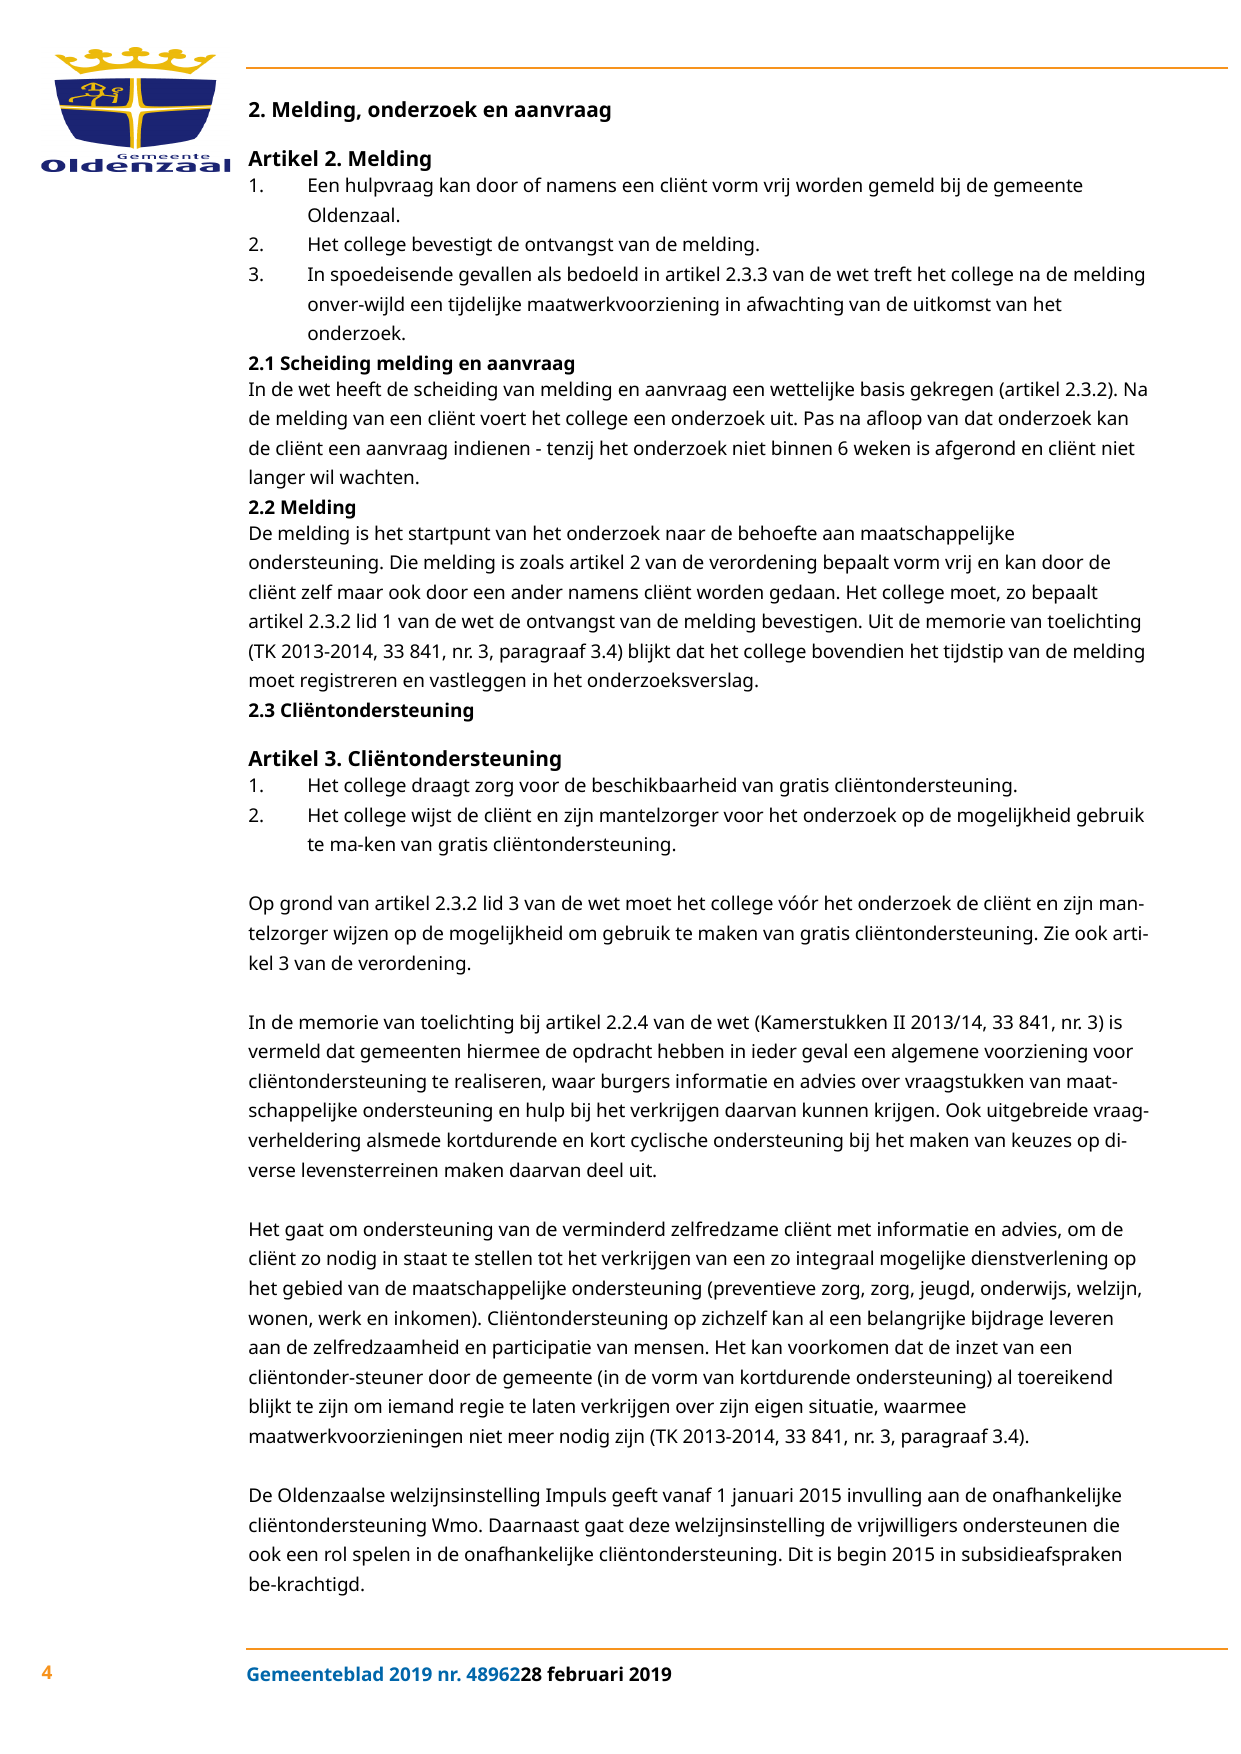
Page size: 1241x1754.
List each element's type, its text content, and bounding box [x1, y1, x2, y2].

text Artikel 2. Melding [248, 144, 1152, 172]
text Op grond van artikel 2.3.2 lid 3 van de wet moet het college vóór het onderzoek de cliënt en zijn man-telzorger wijzen op de mogelijkheid om gebruik te maken van gratis cliëntondersteuning. Zie ook arti-kel 3 van de verordening. [248, 891, 1152, 976]
text 2.1 Scheiding melding en aanvraag [248, 350, 1152, 376]
text 2. Melding, onderzoek en aanvraag [248, 95, 1152, 123]
list Een hulpvraag kan door of namens een cliënt vorm vrij worden gemeld bij de gemeente Oldenzaal. [248, 172, 1152, 228]
text 2.3 Cliëntondersteuning [248, 697, 1152, 723]
list Het college bevestigt de ontvangst van de melding. [248, 232, 1152, 257]
list Het college draagt zorg voor de beschikbaarheid van gratis cliëntondersteuning. [248, 772, 1152, 798]
text Het gaat om ondersteuning van de verminderd zelfredzame cliënt met informatie en advies, om de cliënt zo nodig in staat te stellen tot het verkrijgen van een zo integraal mogelijke dienstverlening op het gebied van de maatschappelijke ondersteuning (preventieve zorg, zorg, jeugd, onderwijs, welzijn, wonen, werk en inkomen). Cliëntondersteuning op zichzelf kan al een belangrijke bijdrage leveren aan de zelfredzaamheid en participatie van mensen. Het kan voorkomen dat de inzet van een cliëntonder-steuner door de gemeente (in de vorm van kortdurende ondersteuning) al toereikend blijkt te zijn om iemand regie te laten verkrijgen over zijn eigen situatie, waarmee maatwerkvoorzieningen niet meer nodig zijn (TK 2013-2014, 33 841, nr. 3, paragraaf 3.4). [248, 1216, 1152, 1449]
text In de memorie van toelichting bij artikel 2.2.4 van de wet (Kamerstukken II 2013/14, 33 841, nr. 3) is vermeld dat gemeenten hiermee de opdracht hebben in ieder geval een algemene voorziening voor cliëntondersteuning te realiseren, waar burgers informatie en advies over vraagstukken van maat-schappelijke ondersteuning en hulp bij het verkrijgen daarvan kunnen krijgen. Ook uitgebreide vraag-verheldering alsmede kortdurende en kort cyclische ondersteuning bij het maken van keuzes op di-verse levensterreinen maken daarvan deel uit. [248, 1009, 1152, 1183]
text Artikel 3. Cliëntondersteuning [248, 744, 1152, 772]
picture [41, 47, 231, 172]
text 2.2 Melding [248, 494, 1152, 520]
list In spoedeisende gevallen als bedoeld in artikel 2.3.3 van de wet treft het college na de melding onver-wijld een tijdelijke maatwerkvoorziening in afwachting van de uitkomst van het onderzoek. [248, 261, 1152, 346]
text In de wet heeft de scheiding van melding en aanvraag een wettelijke basis gekregen (artikel 2.3.2). Na de melding van een cliënt voert het college een onderzoek uit. Pas na afloop van dat onderzoek kan de cliënt een aanvraag indienen - tenzij het onderzoek niet binnen 6 weken is afgerond en cliënt niet langer wil wachten. [248, 376, 1152, 490]
text De Oldenzaalse welzijnsinstelling Impuls geeft vanaf 1 januari 2015 invulling aan de onafhankelijke cliëntondersteuning Wmo. Daarnaast gaat deze welzijnsinstelling de vrijwilligers ondersteunen die ook een rol spelen in de onafhankelijke cliëntondersteuning. Dit is begin 2015 in subsidieafspraken be-krachtigd. [248, 1482, 1152, 1597]
text De melding is het startpunt van het onderzoek naar de behoefte aan maatschappelijke ondersteuning. Die melding is zoals artikel 2 van de verordening bepaalt vorm vrij en kan door de cliënt zelf maar ook door een ander namens cliënt worden gedaan. Het college moet, zo bepaalt artikel 2.3.2 lid 1 van de wet de ontvangst van de melding bevestigen. Uit de memorie van toelichting (TK 2013-2014, 33 841, nr. 3, paragraaf 3.4) blijkt dat het college bovendien het tijdstip van de melding moet registreren en vastleggen in het onderzoeksverslag. [248, 520, 1152, 693]
list Het college wijst de cliënt en zijn mantelzorger voor het onderzoek op de mogelijkheid gebruik te ma-ken van gratis cliëntondersteuning. [248, 802, 1152, 857]
